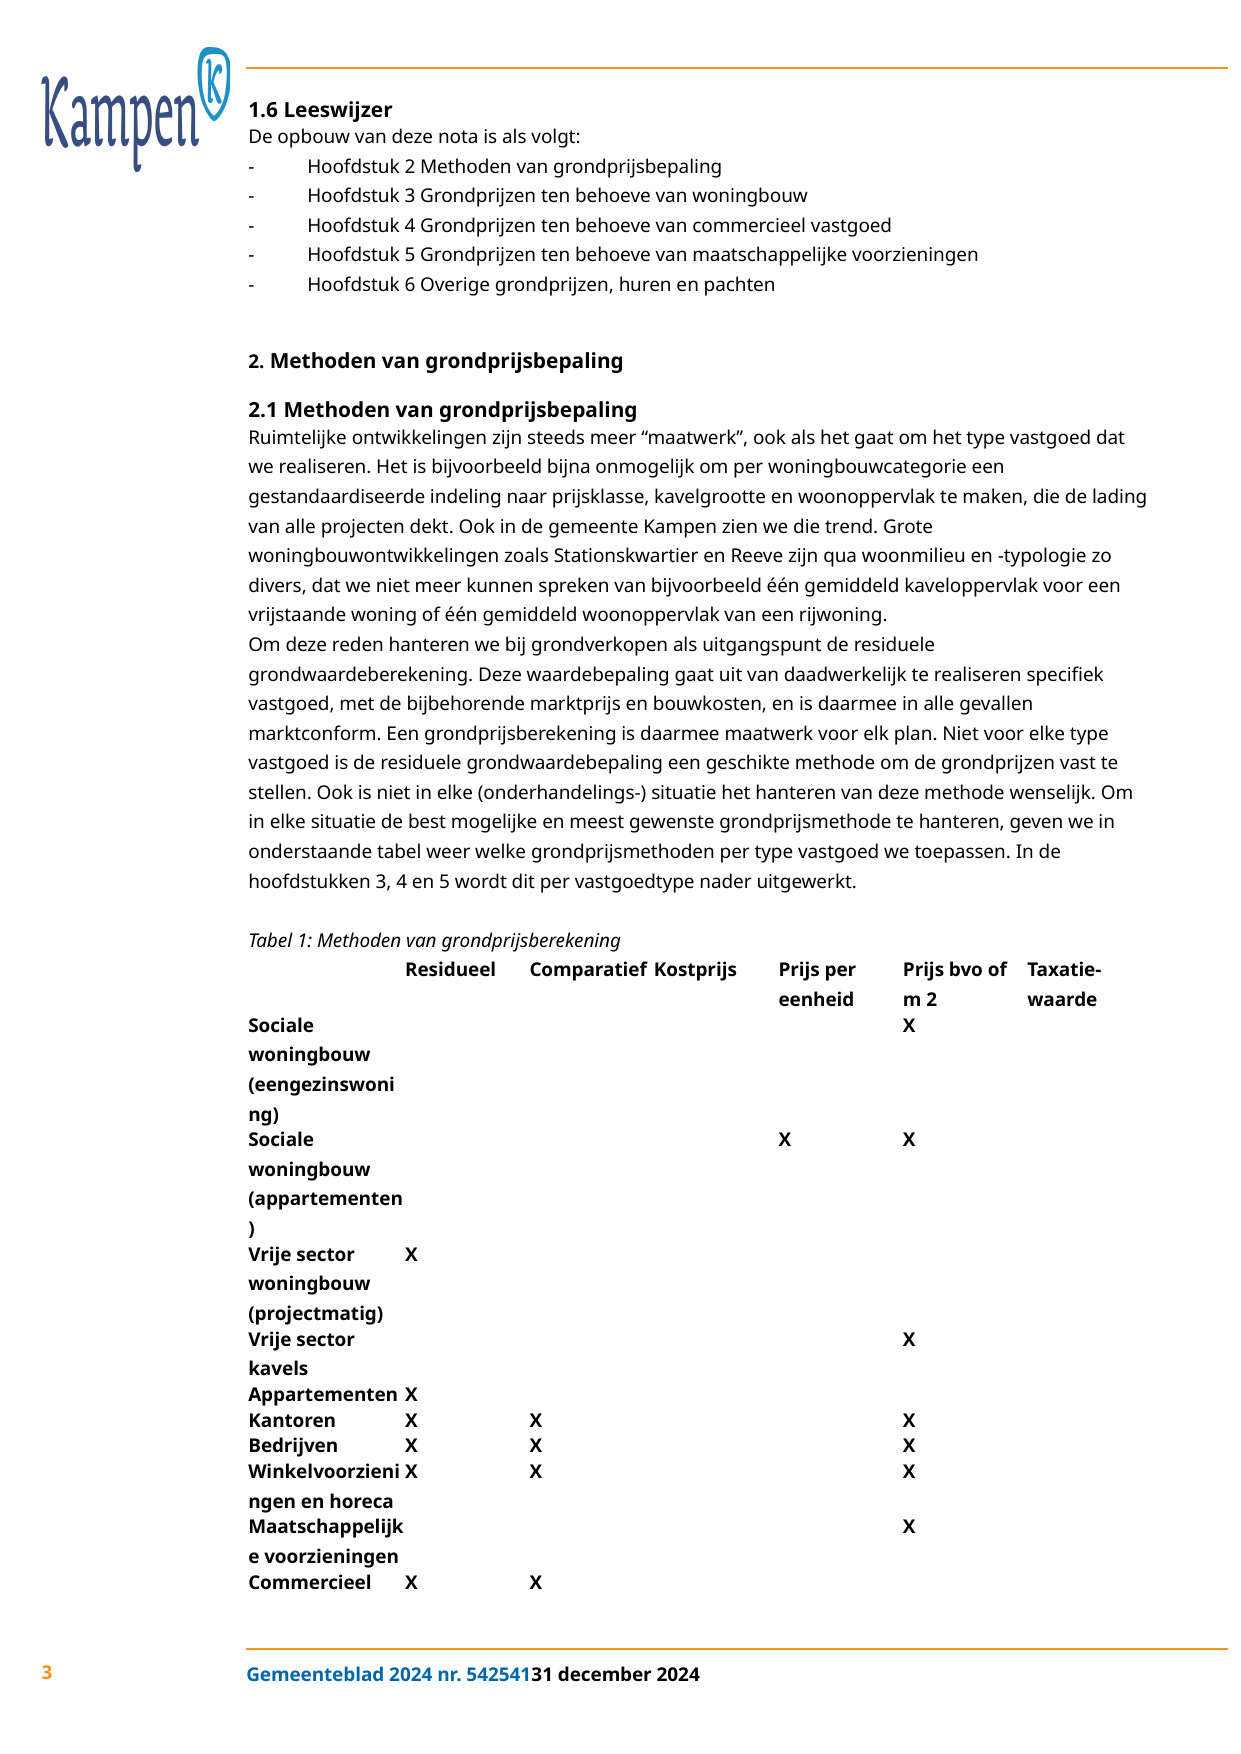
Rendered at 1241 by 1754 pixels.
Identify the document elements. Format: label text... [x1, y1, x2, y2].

table_cell X [405, 1458, 529, 1514]
table_cell [405, 1012, 529, 1126]
text 2. Methoden van grondprijsbepaling [248, 346, 1152, 375]
table_cell Maatschappelijke voorzieningen [248, 1514, 405, 1569]
table_cell [654, 1407, 778, 1433]
text Tabel 1: Methoden van grondprijsberekening [248, 927, 1152, 953]
table_cell [903, 1241, 1027, 1326]
table_cell X [903, 1514, 1027, 1569]
table_cell [1027, 1381, 1152, 1407]
table_cell X [903, 1458, 1027, 1514]
table_cell [1027, 1012, 1152, 1126]
table_cell X [529, 1569, 654, 1595]
table_cell Bedrijven [248, 1433, 405, 1458]
text De opbouw van deze nota is als volgt: [248, 123, 1152, 149]
table_cell Vrije sector woningbouw (projectmatig) [248, 1241, 405, 1326]
table_cell Commercieel [248, 1569, 405, 1595]
table_cell [778, 1407, 903, 1433]
table_cell [405, 1326, 529, 1381]
table_cell X [529, 1458, 654, 1514]
table_cell X [778, 1126, 903, 1241]
table_cell [654, 1241, 778, 1326]
table_cell X [903, 1126, 1027, 1241]
text Ruimtelijke ontwikkelingen zijn steeds meer “maatwerk”, ook als het gaat om het type vastgoed dat we realiseren. Het is bijvoorbeeld bijna onmogelijk om per woningbouwcategorie een gestandaardiseerde indeling naar prijsklasse, kavelgrootte en woonoppervlak te maken, die de lading van alle projecten dekt. Ook in de gemeente Kampen zien we die trend. Grote woningbouwontwikkelingen zoals Stationskwartier en Reeve zijn qua woonmilieu en -typologie zo divers, dat we niet meer kunnen spreken van bijvoorbeeld één gemiddeld kaveloppervlak voor een vrijstaande woning of één gemiddeld woonoppervlak van een rijwoning. [248, 424, 1152, 627]
table_cell [405, 1126, 529, 1241]
table_cell X [405, 1241, 529, 1326]
list Hoofdstuk 6 Overige grondprijzen, huren en pachten [248, 271, 1152, 297]
table_header Residueel [405, 957, 529, 1012]
table_cell [529, 1514, 654, 1569]
table_cell Kantoren [248, 1407, 405, 1433]
table_cell [654, 1514, 778, 1569]
table_cell [405, 1514, 529, 1569]
table_cell [778, 1569, 903, 1595]
table_cell [1027, 1326, 1152, 1381]
picture [41, 47, 231, 172]
table_cell Winkelvoorzieningen en horeca [248, 1458, 405, 1514]
table_cell Sociale woningbouw (appartementen) [248, 1126, 405, 1241]
list Hoofdstuk 2 Methoden van grondprijsbepaling [248, 153, 1152, 178]
table_cell Appartementen [248, 1381, 405, 1407]
table_header Prijs per eenheid [778, 957, 903, 1012]
table_cell Sociale woningbouw (eengezinswoning) [248, 1012, 405, 1126]
table_cell X [405, 1433, 529, 1458]
table_cell [778, 1514, 903, 1569]
table_cell [1027, 1514, 1152, 1569]
table_cell [529, 1126, 654, 1241]
table_cell X [903, 1012, 1027, 1126]
table_cell X [405, 1407, 529, 1433]
table_cell [654, 1012, 778, 1126]
table_cell [1027, 1407, 1152, 1433]
table_cell [654, 1569, 778, 1595]
table_cell [1027, 1126, 1152, 1241]
table_cell [529, 1326, 654, 1381]
table_cell [778, 1381, 903, 1407]
table_cell X [903, 1326, 1027, 1381]
table_cell [654, 1126, 778, 1241]
table_cell [529, 1012, 654, 1126]
table_cell [778, 1458, 903, 1514]
table_header Taxatie- waarde [1027, 957, 1152, 1012]
table_cell [1027, 1458, 1152, 1514]
list Hoofdstuk 5 Grondprijzen ten behoeve van maatschappelijke voorzieningen [248, 242, 1152, 267]
table_header Kostprijs [654, 957, 778, 1012]
table_cell [654, 1381, 778, 1407]
table_cell [654, 1326, 778, 1381]
table_cell [778, 1433, 903, 1458]
table_cell X [405, 1569, 529, 1595]
table_header Prijs bvo of m 2 [903, 957, 1027, 1012]
table_cell [529, 1381, 654, 1407]
table_cell [529, 1241, 654, 1326]
table_cell [1027, 1569, 1152, 1595]
table_cell [778, 1326, 903, 1381]
table_cell [654, 1433, 778, 1458]
table_cell [1027, 1241, 1152, 1326]
list Hoofdstuk 3 Grondprijzen ten behoeve van woningbouw [248, 182, 1152, 208]
table_header Comparatief [529, 957, 654, 1012]
table_header [248, 957, 405, 1012]
table_cell [778, 1012, 903, 1126]
text 1.6 Leeswijzer [248, 95, 1152, 123]
table_cell [903, 1569, 1027, 1595]
table_cell [1027, 1433, 1152, 1458]
table_cell Vrije sector kavels [248, 1326, 405, 1381]
table_cell X [405, 1381, 529, 1407]
text Om deze reden hanteren we bij grondverkopen als uitgangspunt de residuele grondwaardeberekening. Deze waardebepaling gaat uit van daadwerkelijk te realiseren specifiek vastgoed, met de bijbehorende marktprijs en bouwkosten, en is daarmee in alle gevallen marktconform. Een grondprijsberekening is daarmee maatwerk voor elk plan. Niet voor elke type vastgoed is de residuele grondwaardebepaling een geschikte methode om de grondprijzen vast te stellen. Ook is niet in elke (onderhandelings-) situatie het hanteren van deze methode wenselijk. Om in elke situatie de best mogelijke en meest gewenste grondprijsmethode te hanteren, geven we in onderstaande tabel weer welke grondprijsmethoden per type vastgoed we toepassen. In de hoofdstukken 3, 4 en 5 wordt dit per vastgoedtype nader uitgewerkt. [248, 631, 1152, 893]
table_cell [778, 1241, 903, 1326]
table_cell X [903, 1407, 1027, 1433]
table_cell X [529, 1433, 654, 1458]
table_cell X [529, 1407, 654, 1433]
table_cell [903, 1381, 1027, 1407]
table_cell X [903, 1433, 1027, 1458]
list Hoofdstuk 4 Grondprijzen ten behoeve van commercieel vastgoed [248, 212, 1152, 238]
text 2.1 Methoden van grondprijsbepaling [248, 396, 1152, 424]
table_cell [654, 1458, 778, 1514]
